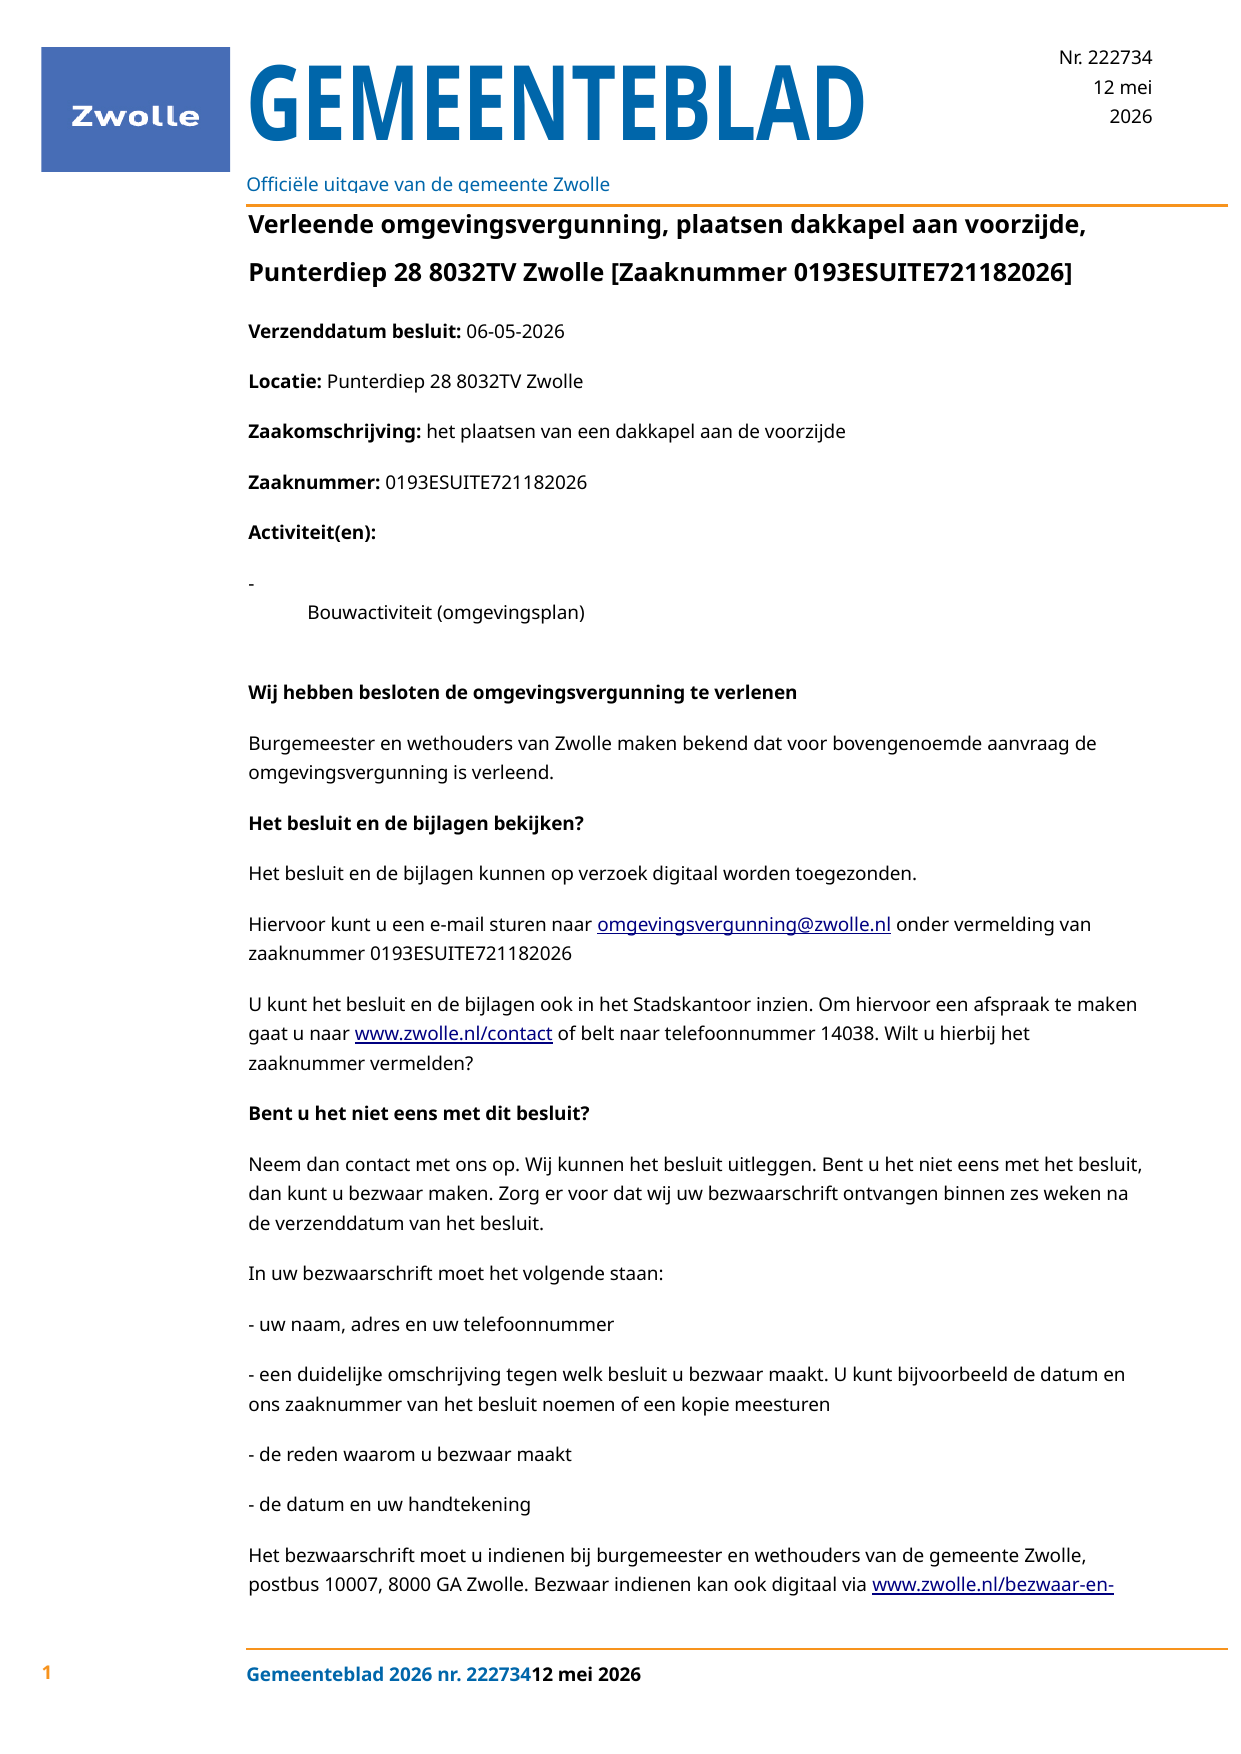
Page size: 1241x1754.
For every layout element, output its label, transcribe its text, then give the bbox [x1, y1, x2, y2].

text Burgemeester en wethouders van Zwolle maken bekend dat voor bovengenoemde aanvraag de omgevingsvergunning is verleend. [248, 730, 1152, 785]
text Hiervoor kunt u een e-mail sturen naar omgevingsvergunning@zwolle.nl onder vermelding van zaaknummer 0193ESUITE721182026 [248, 911, 1152, 966]
text - een duidelijke omschrijving tegen welk besluit u bezwaar maakt. U kunt bijvoorbeeld de datum en ons zaaknummer van het besluit noemen of een kopie meesturen [248, 1361, 1152, 1417]
text In uw bezwaarschrift moet het volgende staan: [248, 1260, 1152, 1286]
text Locatie: Punterdiep 28 8032TV Zwolle [248, 368, 1152, 394]
text Verleende omgevingsvergunning, plaatsen dakkapel aan voorzijde, Punterdiep 28 8032TV Zwolle [Zaaknummer 0193ESUITE721182026] [248, 207, 1152, 288]
text Bent u het niet eens met dit besluit? [248, 1100, 1152, 1126]
text Neem dan contact met ons op. Wij kunnen het besluit uitleggen. Bent u het niet eens met het besluit, dan kunt u bezwaar maken. Zorg er voor dat wij uw bezwaarschrift ontvangen binnen zes weken na de verzenddatum van het besluit. [248, 1151, 1152, 1236]
text Verzenddatum besluit: 06-05-2026 [248, 318, 1152, 344]
text Zaakomschrijving: het plaatsen van een dakkapel aan de voorzijde [248, 419, 1152, 444]
text - de datum en uw handtekening [248, 1492, 1152, 1517]
text - de reden waarom u bezwaar maakt [248, 1441, 1152, 1467]
text - uw naam, adres en uw telefoonnummer [248, 1311, 1152, 1337]
text U kunt het besluit en de bijlagen ook in het Stadskantoor inzien. Om hiervoor een afspraak te maken gaat u naar www.zwolle.nl/contact of belt naar telefoonnummer 14038. Wilt u hierbij het zaaknummer vermelden? [248, 991, 1152, 1076]
text Het besluit en de bijlagen kunnen op verzoek digitaal worden toegezonden. [248, 860, 1152, 886]
text Wij hebben besloten de omgevingsvergunning te verlenen [248, 679, 1152, 705]
text Het besluit en de bijlagen bekijken? [248, 810, 1152, 836]
text Zaaknummer: 0193ESUITE721182026 [248, 469, 1152, 495]
text Het bezwaarschrift moet u indienen bij burgemeester en wethouders van de gemeente Zwolle, postbus 10007, 8000 GA Zwolle. Bezwaar indienen kan ook digitaal via www.zwolle.nl/bezwaar-en- [248, 1542, 1152, 1597]
text Activiteit(en): [248, 519, 1152, 545]
list Bouwactiviteit (omgevingsplan) [248, 599, 1152, 625]
picture [41, 47, 231, 172]
